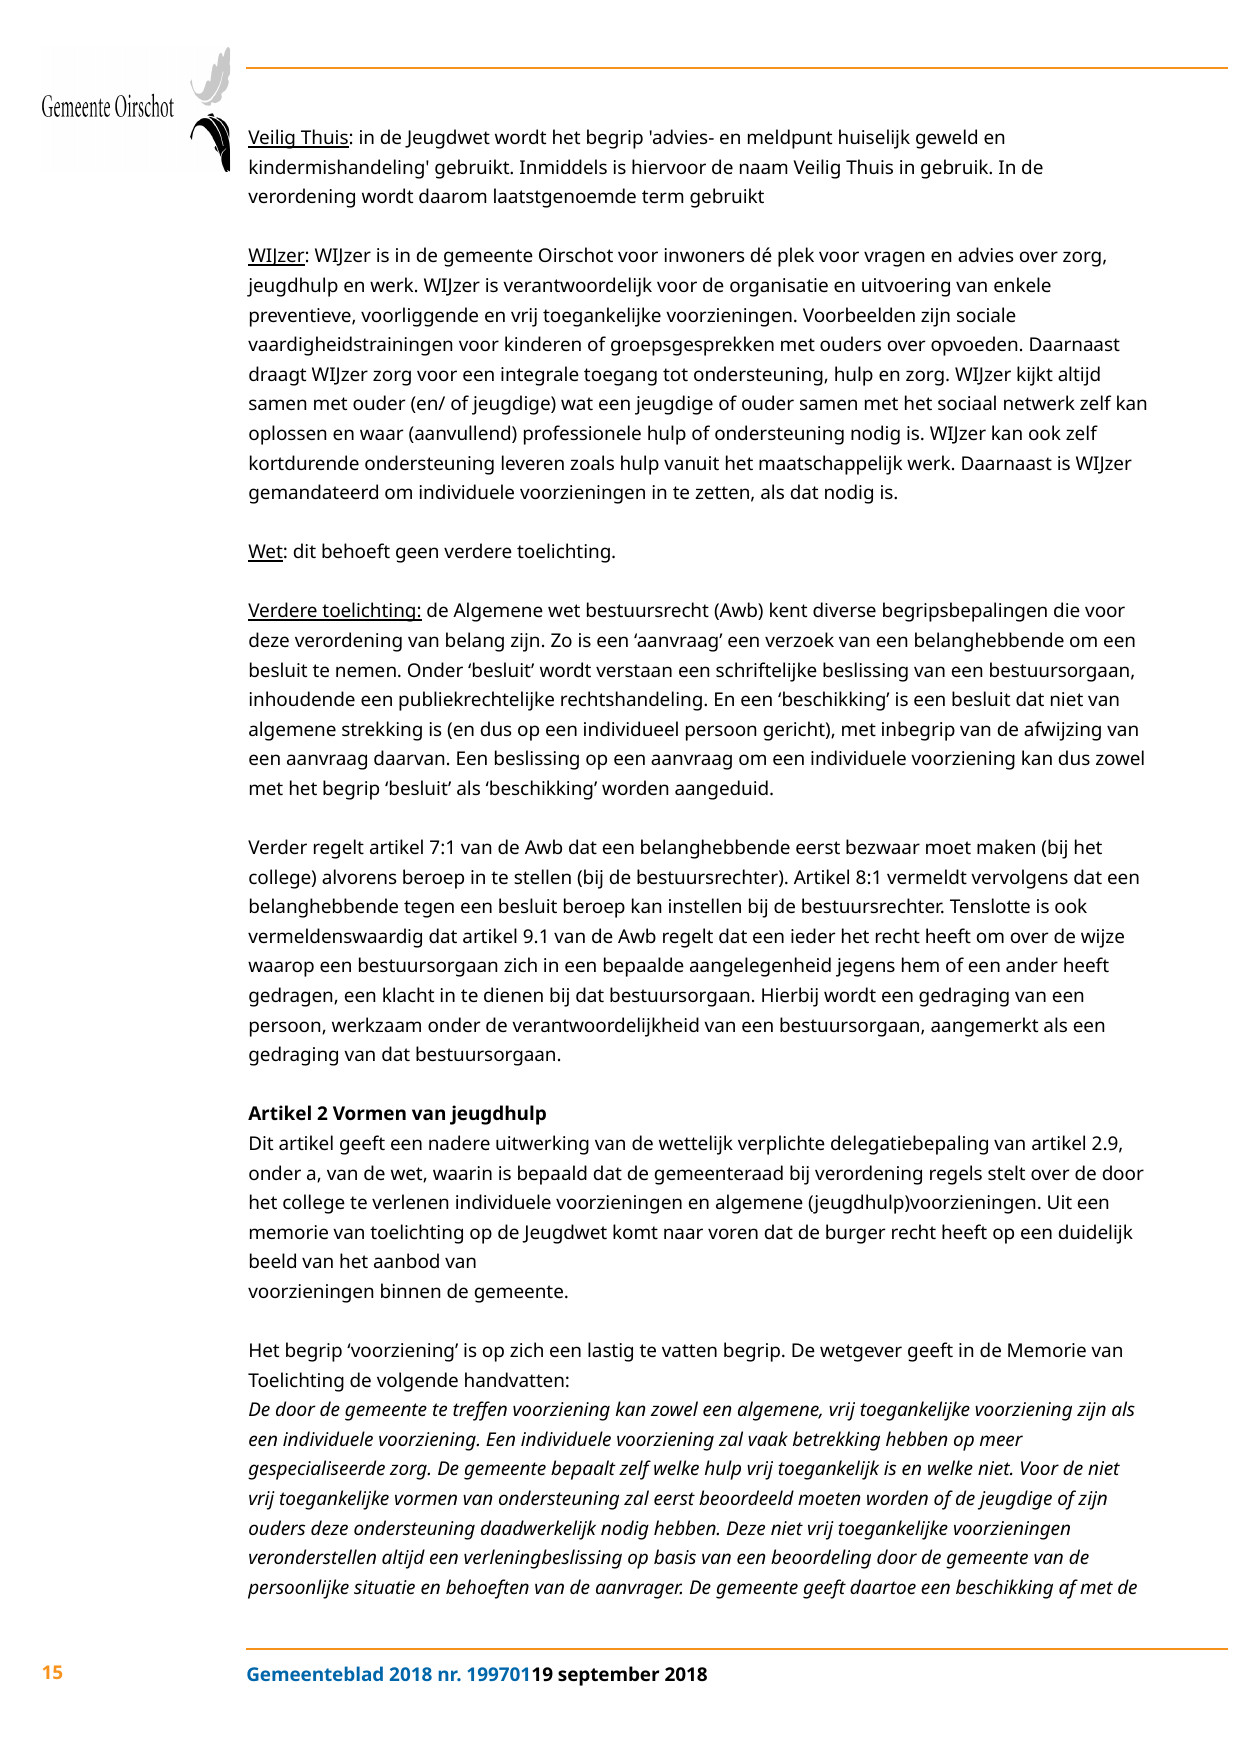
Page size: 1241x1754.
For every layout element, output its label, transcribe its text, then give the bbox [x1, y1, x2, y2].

text WIJzer: WIJzer is in de gemeente Oirschot voor inwoners dé plek voor vragen en advies over zorg, jeugdhulp en werk. WIJzer is verantwoordelijk voor de organisatie en uitvoering van enkele preventieve, voorliggende en vrij toegankelijke voorzieningen. Voorbeelden zijn sociale vaardigheidstrainingen voor kinderen of groepsgesprekken met ouders over opvoeden. Daarnaast draagt WIJzer zorg voor een integrale toegang tot ondersteuning, hulp en zorg. WIJzer kijkt altijd samen met ouder (en/ of jeugdige) wat een jeugdige of ouder samen met het sociaal netwerk zelf kan oplossen en waar (aanvullend) professionele hulp of ondersteuning nodig is. WIJzer kan ook zelf kortdurende ondersteuning leveren zoals hulp vanuit het maatschappelijk werk. Daarnaast is WIJzer gemandateerd om individuele voorzieningen in te zetten, als dat nodig is. [248, 243, 1152, 505]
text Veilig Thuis: in de Jeugdwet wordt het begrip 'advies- en meldpunt huiselijk geweld en kindermishandeling' gebruikt. Inmiddels is hiervoor de naam Veilig Thuis in gebruik. In de verordening wordt daarom laatstgenoemde term gebruikt [248, 124, 1152, 209]
text voorzieningen binnen de gemeente. [248, 1278, 1152, 1304]
text Het begrip ‘voorziening’ is op zich een lastig te vatten begrip. De wetgever geeft in de Memorie van Toelichting de volgende handvatten: [248, 1337, 1152, 1393]
picture [41, 47, 231, 172]
text Wet: dit behoeft geen verdere toelichting. [248, 538, 1152, 564]
text De door de gemeente te treffen voorziening kan zowel een algemene, vrij toegankelijke voorziening zijn als een individuele voorziening. Een individuele voorziening zal vaak betrekking hebben op meer gespecialiseerde zorg. De gemeente bepaalt zelf welke hulp vrij toegankelijk is en welke niet. Voor de niet vrij toegankelijke vormen van ondersteuning zal eerst beoordeeld moeten worden of de jeugdige of zijn ouders deze ondersteuning daadwerkelijk nodig hebben. Deze niet vrij toegankelijke voorzieningen veronderstellen altijd een verleningbeslissing op basis van een beoordeling door de gemeente van de persoonlijke situatie en behoeften van de aanvrager. De gemeente geeft daartoe een beschikking af met de [248, 1396, 1152, 1600]
text Verdere toelichting: de Algemene wet bestuursrecht (Awb) kent diverse begripsbepalingen die voor deze verordening van belang zijn. Zo is een ‘aanvraag’ een verzoek van een belanghebbende om een besluit te nemen. Onder ‘besluit’ wordt verstaan een schriftelijke beslissing van een bestuursorgaan, inhoudende een publiekrechtelijke rechtshandeling. En een ‘beschikking’ is een besluit dat niet van algemene strekking is (en dus op een individueel persoon gericht), met inbegrip van de afwijzing van een aanvraag daarvan. Een beslissing op een aanvraag om een individuele voorziening kan dus zowel met het begrip ‘besluit’ als ‘beschikking’ worden aangeduid. [248, 598, 1152, 801]
text Dit artikel geeft een nadere uitwerking van de wettelijk verplichte delegatiebepaling van artikel 2.9, onder a, van de wet, waarin is bepaald dat de gemeenteraad bij verordening regels stelt over de door het college te verlenen individuele voorzieningen en algemene (jeugdhulp)voorzieningen. Uit een memorie van toelichting op de Jeugdwet komt naar voren dat de burger recht heeft op een duidelijk beeld van het aanbod van [248, 1130, 1152, 1274]
text Verder regelt artikel 7:1 van de Awb dat een belanghebbende eerst bezwaar moet maken (bij het college) alvorens beroep in te stellen (bij de bestuursrechter). Artikel 8:1 vermeldt vervolgens dat een belanghebbende tegen een besluit beroep kan instellen bij de bestuursrechter. Tenslotte is ook vermeldenswaardig dat artikel 9.1 van de Awb regelt dat een ieder het recht heeft om over de wijze waarop een bestuursorgaan zich in een bepaalde aangelegenheid jegens hem of een ander heeft gedragen, een klacht in te dienen bij dat bestuursorgaan. Hierbij wordt een gedraging van een persoon, werkzaam onder de verantwoordelijkheid van een bestuursorgaan, aangemerkt als een gedraging van dat bestuursorgaan. [248, 834, 1152, 1067]
text Artikel 2 Vormen van jeugdhulp [248, 1101, 1152, 1126]
